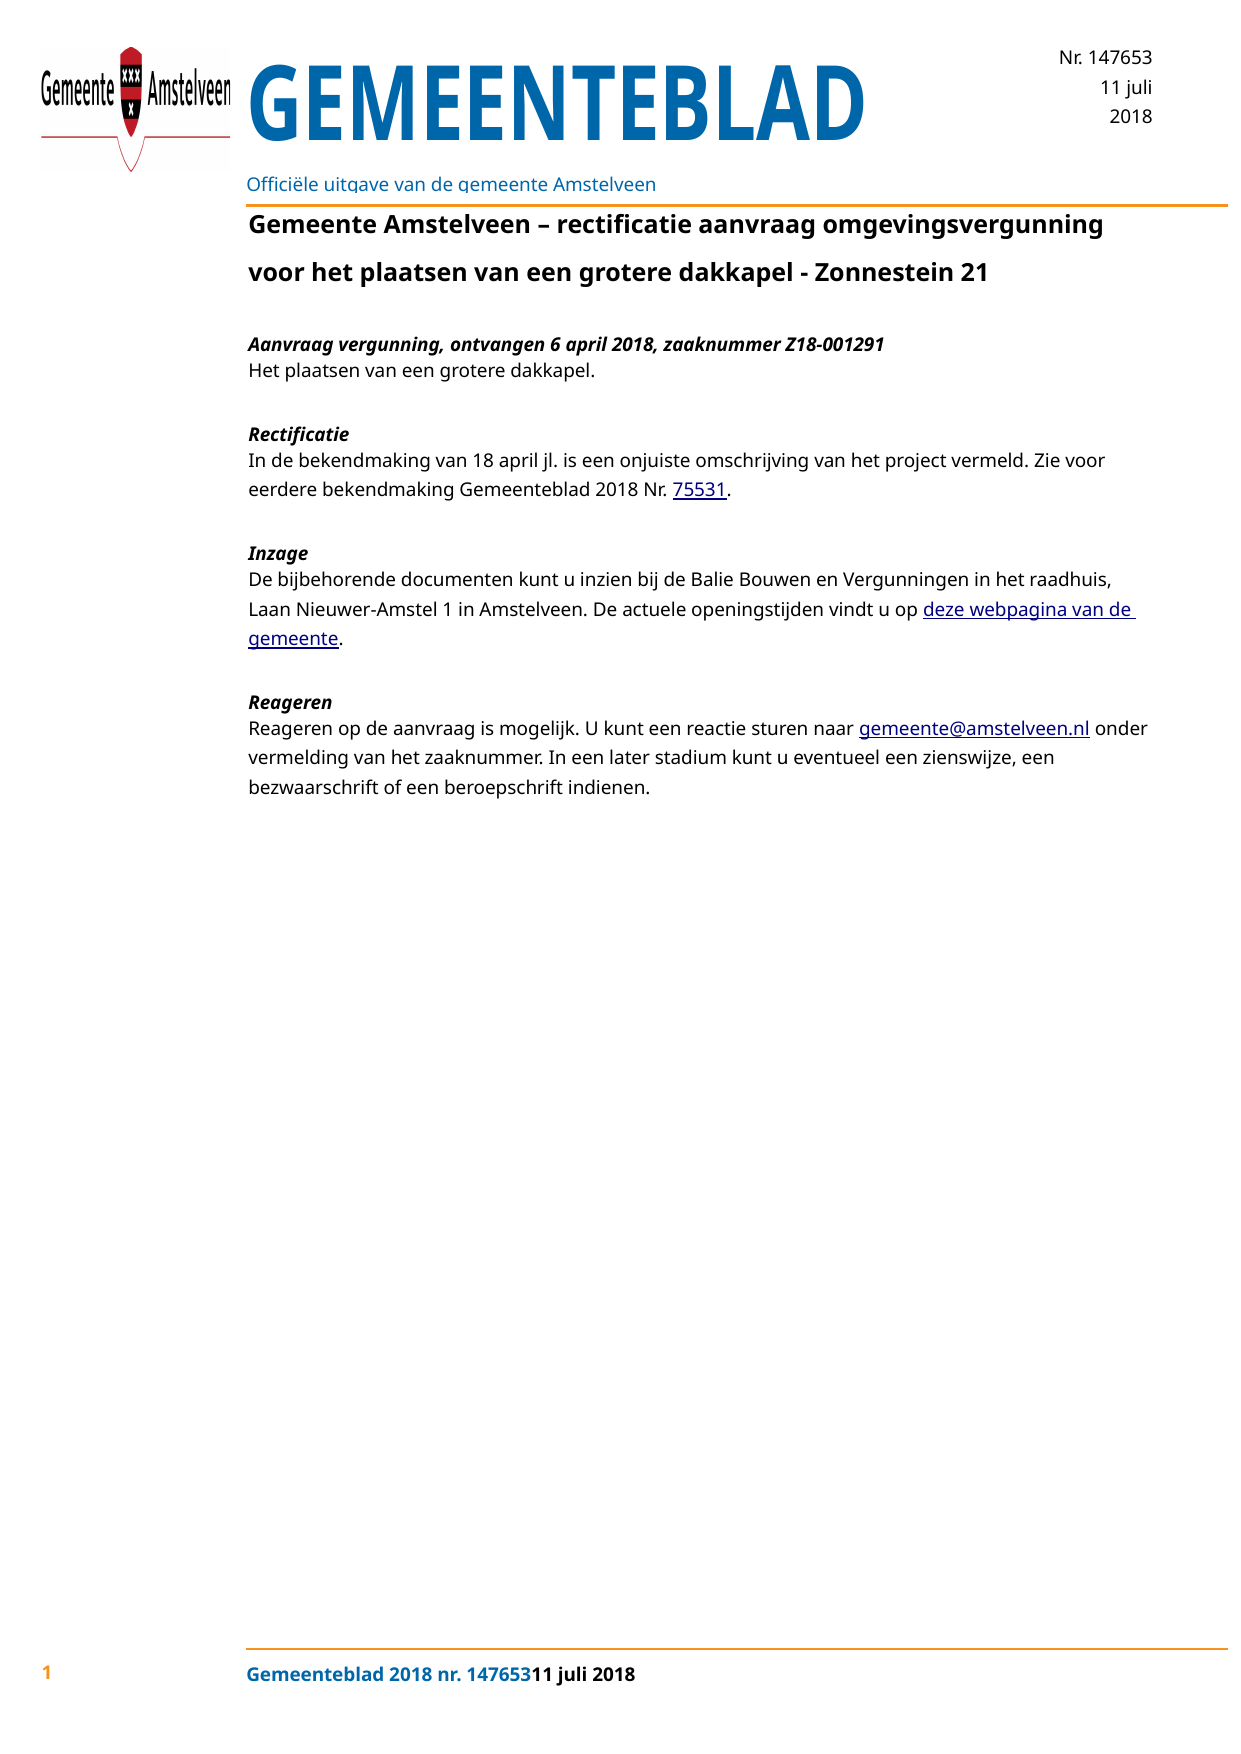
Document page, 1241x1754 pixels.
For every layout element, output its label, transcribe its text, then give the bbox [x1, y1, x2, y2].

text Inzage [248, 540, 1152, 566]
text Reageren [248, 689, 1152, 715]
text De bijbehorende documenten kunt u inzien bij de Balie Bouwen en Vergunningen in het raadhuis, Laan Nieuwer-Amstel 1 in Amstelveen. De actuele openingstijden vindt u op deze webpagina van de gemeente. [248, 566, 1152, 651]
text Gemeente Amstelveen – rectificatie aanvraag omgevingsvergunning voor het plaatsen van een grotere dakkapel - Zonnestein 21 [248, 207, 1152, 288]
text Het plaatsen van een grotere dakkapel. [248, 357, 1152, 383]
text Reageren op de aanvraag is mogelijk. U kunt een reactie sturen naar gemeente@amstelveen.nl onder vermelding van het zaaknummer. In een later stadium kunt u eventueel een zienswijze, een bezwaarschrift of een beroepschrift indienen. [248, 715, 1152, 800]
text Aanvraag vergunning, ontvangen 6 april 2018, zaaknummer Z18-001291 [248, 331, 1152, 357]
text In de bekendmaking van 18 april jl. is een onjuiste omschrijving van het project vermeld. Zie voor eerdere bekendmaking Gemeenteblad 2018 Nr. 75531. [248, 447, 1152, 502]
picture [41, 47, 231, 172]
text Rectificatie [248, 421, 1152, 447]
